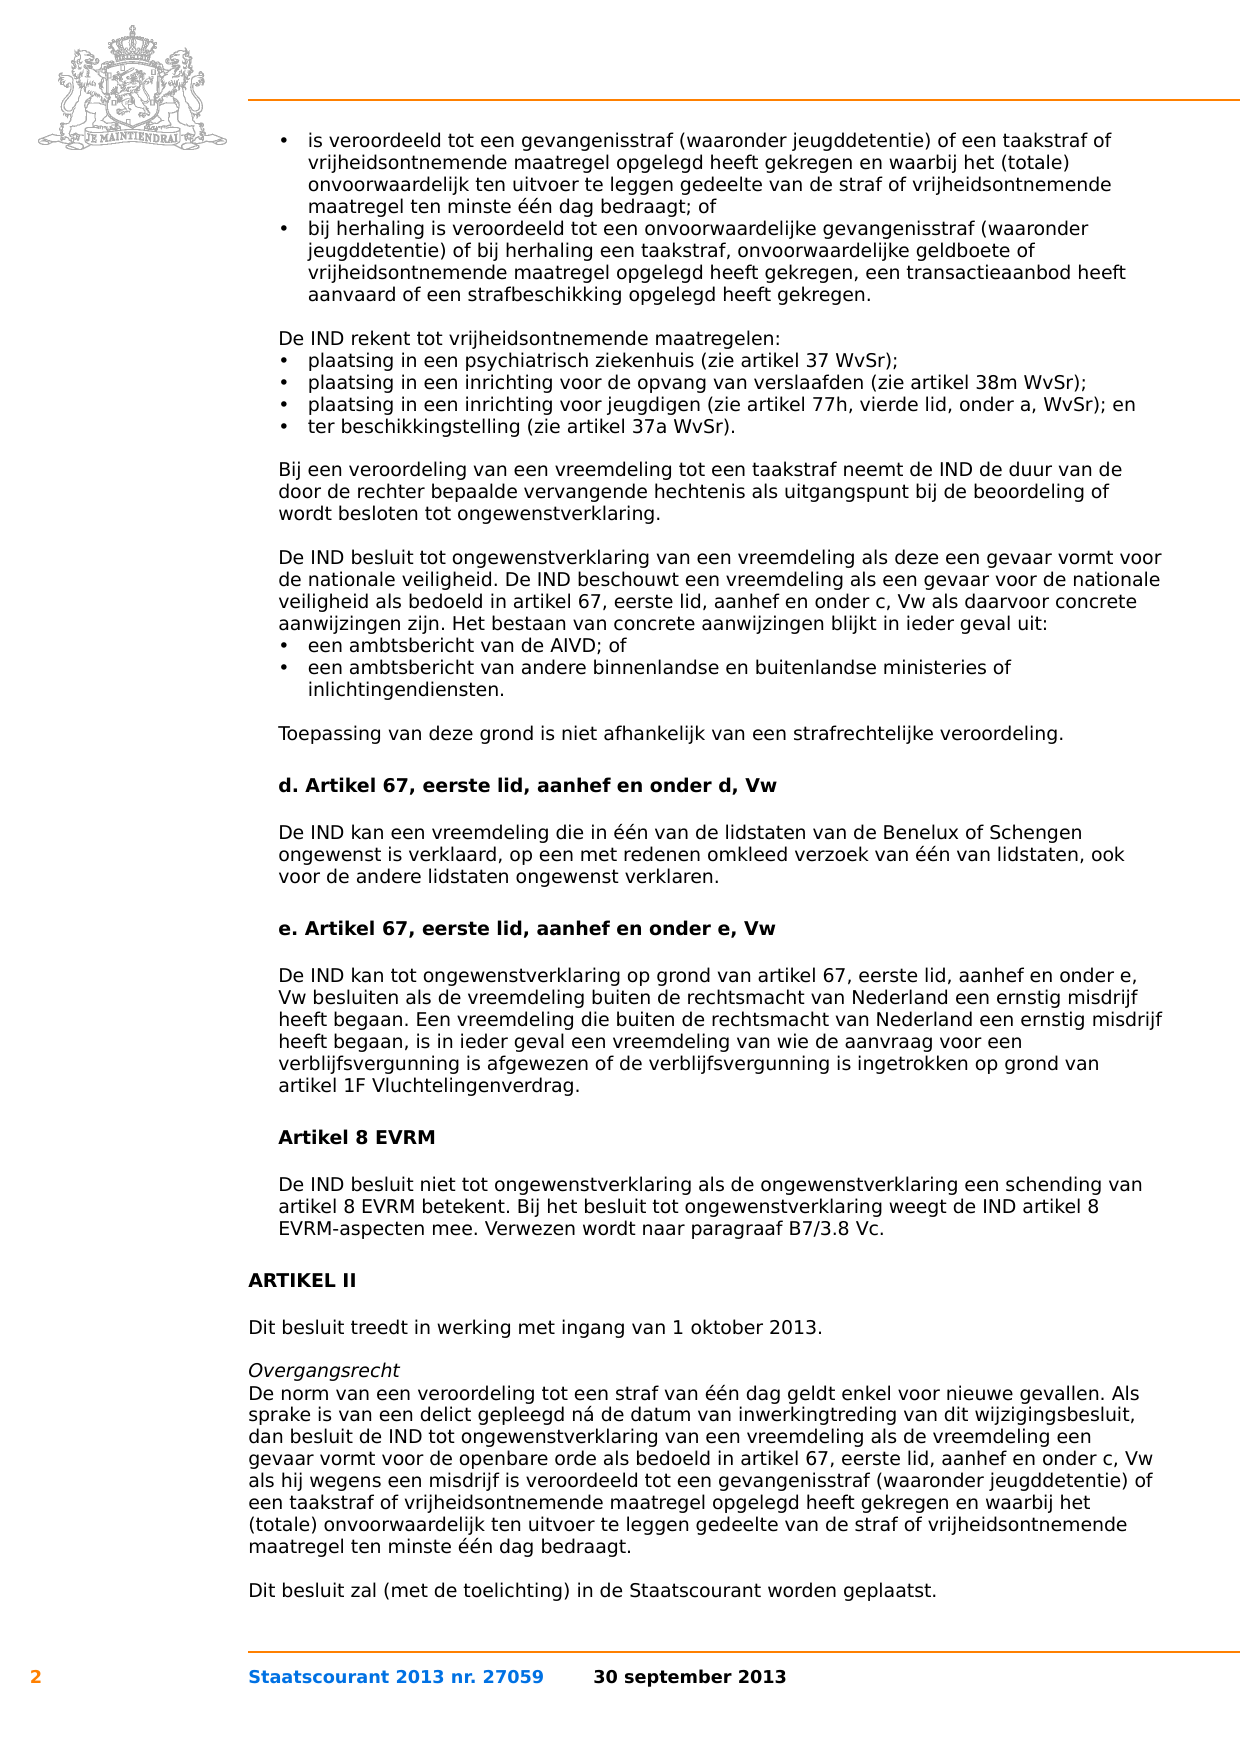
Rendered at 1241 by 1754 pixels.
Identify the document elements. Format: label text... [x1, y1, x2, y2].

text • bij herhaling is veroordeeld tot een onvoorwaardelijke gevangenisstraf (waaronder jeugddetentie) of bij herhaling een taakstraf, onvoorwaardelijke geldboete of vrijheidsontnemende maatregel opgelegd heeft gekregen, een transactieaanbod heeft aanvaard of een strafbeschikking opgelegd heeft gekregen. [278, 218, 1163, 306]
text Dit besluit treedt in werking met ingang van 1 oktober 2013. [248, 1317, 1163, 1338]
text De IND rekent tot vrijheidsontnemende maatregelen: [278, 328, 1163, 349]
text De IND kan een vreemdeling die in één van de lidstaten van de Benelux of Schengen ongewenst is verklaard, op een met redenen omkleed verzoek van één van lidstaten, ook voor de andere lidstaten ongewenst verklaren. [278, 822, 1163, 888]
text • een ambtsbericht van de AIVD; of [278, 635, 1163, 657]
subtitle e. Artikel 67, eerste lid, aanhef en onder e, Vw [278, 918, 1163, 940]
subtitle Overgangsrecht [248, 1360, 1163, 1382]
text • plaatsing in een inrichting voor de opvang van verslaafden (zie artikel 38m WvSr); [278, 372, 1163, 393]
text Toepassing van deze grond is niet afhankelijk van een strafrechtelijke veroordeling. [278, 723, 1163, 745]
text De IND besluit tot ongewenstverklaring van een vreemdeling als deze een gevaar vormt voor de nationale veiligheid. De IND beschouwt een vreemdeling als een gevaar voor de nationale veiligheid als bedoeld in artikel 67, eerste lid, aanhef en onder c, Vw als daarvoor concrete aanwijzingen zijn. Het bestaan van concrete aanwijzingen blijkt in ieder geval uit: [278, 547, 1163, 635]
text Dit besluit zal (met de toelichting) in de Staatscourant worden geplaatst. [248, 1580, 1163, 1602]
picture [38, 25, 227, 150]
text Bij een veroordeling van een vreemdeling tot een taakstraf neemt de IND de duur van de door de rechter bepaalde vervangende hechtenis als uitgangspunt bij de beoordeling of wordt besloten tot ongewenstverklaring. [278, 459, 1163, 525]
subtitle Artikel 8 EVRM [278, 1127, 1163, 1149]
subtitle d. Artikel 67, eerste lid, aanhef en onder d, Vw [278, 775, 1163, 797]
subtitle ARTIKEL II [248, 1269, 1163, 1292]
text • plaatsing in een psychiatrisch ziekenhuis (zie artikel 37 WvSr); [278, 349, 1163, 372]
text De IND kan tot ongewenstverklaring op grond van artikel 67, eerste lid, aanhef en onder e, Vw besluiten als de vreemdeling buiten de rechtsmacht van Nederland een ernstig misdrijf heeft begaan. Een vreemdeling die buiten de rechtsmacht van Nederland een ernstig misdrijf heeft begaan, is in ieder geval een vreemdeling van wie de aanvraag voor een verblijfsvergunning is afgewezen of de verblijfsvergunning is ingetrokken op grond van artikel 1F Vluchtelingenverdrag. [278, 965, 1163, 1097]
text • is veroordeeld tot een gevangenisstraf (waaronder jeugddetentie) of een taakstraf of vrijheidsontnemende maatregel opgelegd heeft gekregen en waarbij het (totale) onvoorwaardelijk ten uitvoer te leggen gedeelte van de straf of vrijheidsontnemende maatregel ten minste één dag bedraagt; of [278, 130, 1163, 218]
text • ter beschikkingstelling (zie artikel 37a WvSr). [278, 416, 1163, 437]
text De IND besluit niet tot ongewenstverklaring als de ongewenstverklaring een schending van artikel 8 EVRM betekent. Bij het besluit tot ongewenstverklaring weegt de IND artikel 8 EVRM-aspecten mee. Verwezen wordt naar paragraaf B7/3.8 Vc. [278, 1174, 1163, 1239]
text • plaatsing in een inrichting voor jeugdigen (zie artikel 77h, vierde lid, onder a, WvSr); en [278, 393, 1163, 416]
text • een ambtsbericht van andere binnenlandse en buitenlandse ministeries of inlichtingendiensten. [278, 657, 1163, 701]
text De norm van een veroordeling tot een straf van één dag geldt enkel voor nieuwe gevallen. Als sprake is van een delict gepleegd ná de datum van inwerkingtreding van dit wijzigingsbesluit, dan besluit de IND tot ongewenstverklaring van een vreemdeling als de vreemdeling een gevaar vormt voor de openbare orde als bedoeld in artikel 67, eerste lid, aanhef en onder c, Vw als hij wegens een misdrijf is veroordeeld tot een gevangenisstraf (waaronder jeugddetentie) of een taakstraf of vrijheidsontnemende maatregel opgelegd heeft gekregen en waarbij het (totale) onvoorwaardelijk ten uitvoer te leggen gedeelte van de straf of vrijheidsontnemende maatregel ten minste één dag bedraagt. [248, 1382, 1163, 1558]
